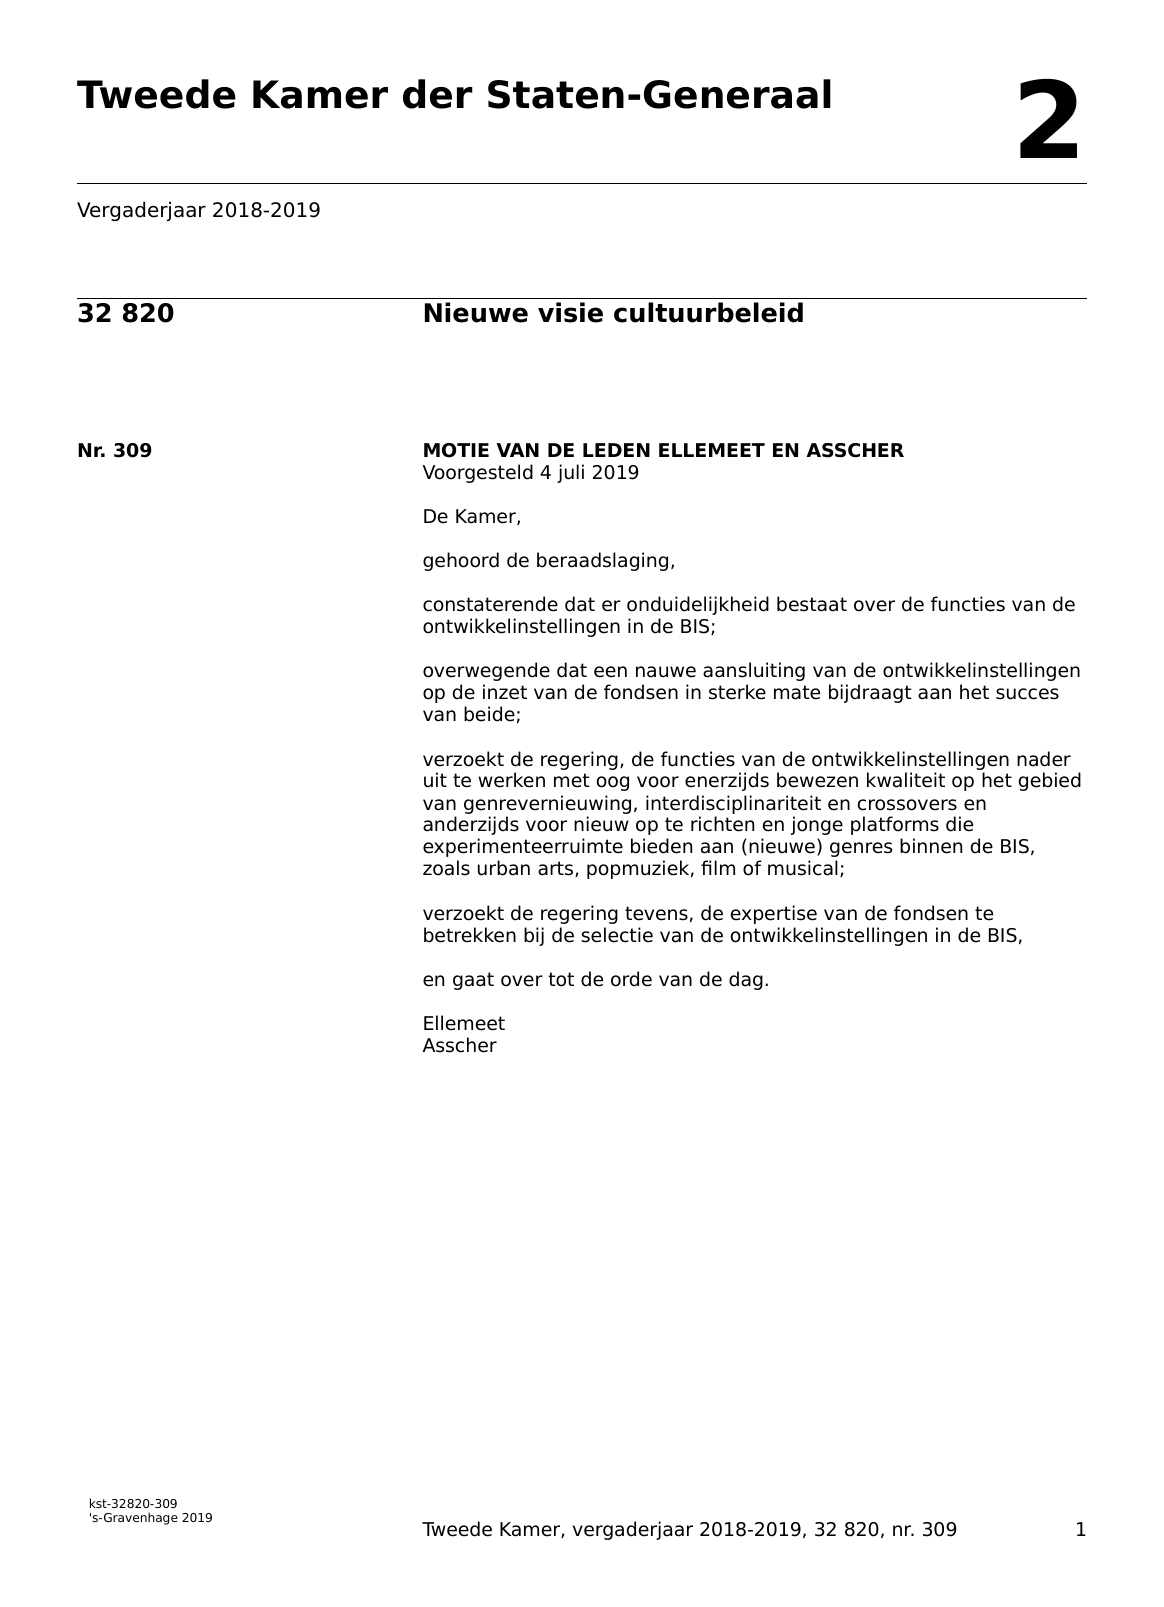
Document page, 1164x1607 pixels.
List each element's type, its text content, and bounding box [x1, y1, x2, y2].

table_header 2 [886, 59, 1087, 183]
text 's-Gravenhage 2019 [88, 1511, 323, 1525]
text kst-32820-309 [88, 1497, 323, 1511]
text Ellemeet [422, 1013, 1087, 1035]
table_header Tweede Kamer der Staten-Generaal [77, 59, 886, 183]
text constaterende dat er onduidelijkheid bestaat over de functies van de ontwikkelinstellingen in de BIS; [422, 594, 1087, 638]
text verzoekt de regering tevens, de expertise van de fondsen te betrekken bij de selectie van de ontwikkelinstellingen in de BIS, [422, 902, 1087, 946]
text verzoekt de regering, de functies van de ontwikkelinstellingen nader uit te werken met oog voor enerzijds bewezen kwaliteit op het gebied van genrevernieuwing, interdisciplinariteit en crossovers en anderzijds voor nieuw op te richten en jonge platforms die experimenteerruimte bieden aan (nieuwe) genres binnen de BIS, zoals urban arts, popmuziek, film of musical; [422, 748, 1087, 880]
text Asscher [422, 1035, 1087, 1057]
text overwegende dat een nauwe aansluiting van de ontwikkelinstellingen op de inzet van de fondsen in sterke mate bijdraagt aan het succes van beide; [422, 660, 1087, 726]
subtitle Nr. 309 MOTIE VAN DE LEDEN ELLEMEET EN ASSCHER [77, 440, 1087, 462]
table_cell Vergaderjaar 2018-2019 [77, 184, 1087, 298]
subtitle 32 820 Nieuwe visie cultuurbeleid [77, 299, 1087, 329]
text gehoord de beraadslaging, [422, 550, 1087, 572]
text Voorgesteld 4 juli 2019 [422, 462, 1087, 484]
text en gaat over tot de orde van de dag. [422, 969, 1087, 991]
text De Kamer, [422, 506, 1087, 528]
